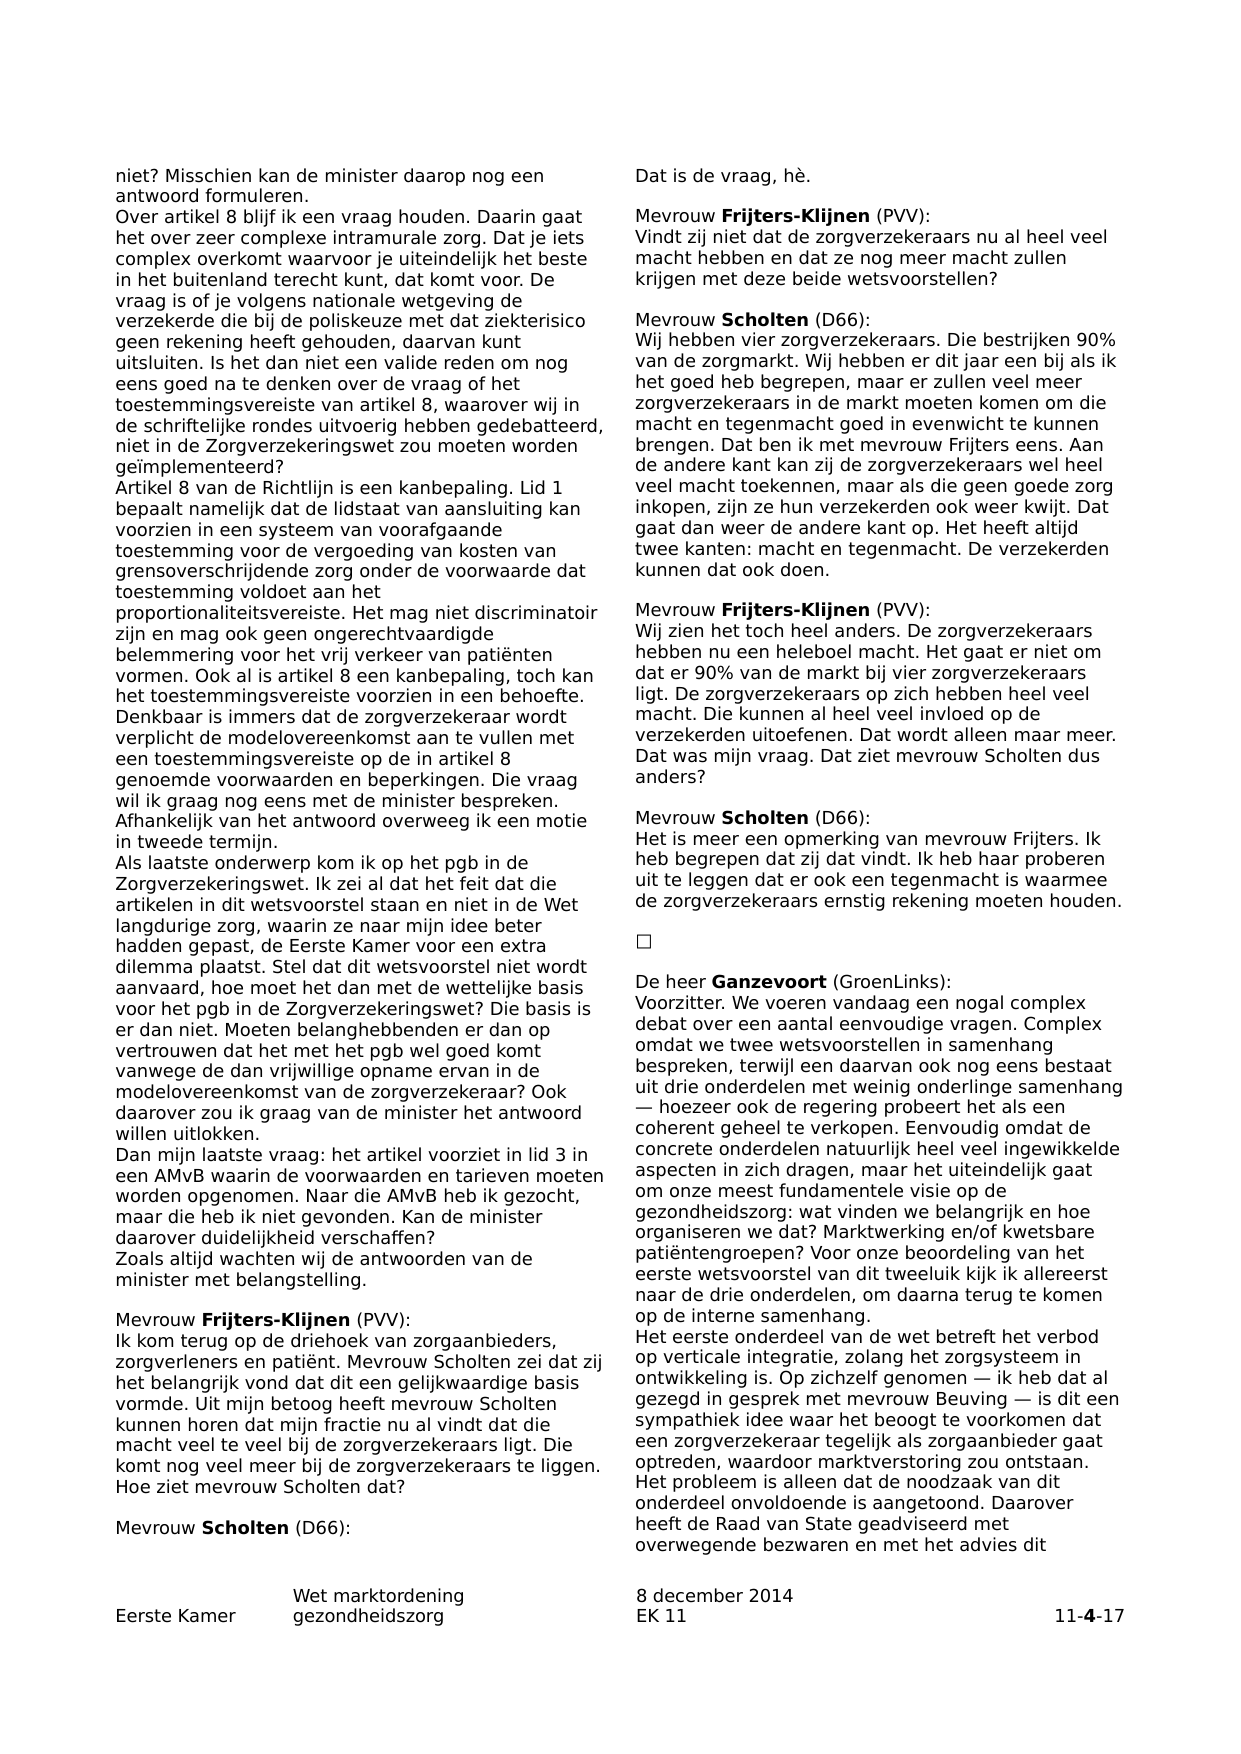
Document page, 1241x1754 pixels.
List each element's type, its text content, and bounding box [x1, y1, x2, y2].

text Mevrouw Frijters-Klijnen (PVV): [115, 1310, 605, 1331]
text Mevrouw Scholten (D66): [635, 807, 1125, 828]
text Over artikel 8 blijf ik een vraag houden. Daarin gaat het over zeer complexe intramurale zorg. Dat je iets complex overkomt waarvoor je uiteindelijk het beste in het buitenland terecht kunt, dat komt voor. De vraag is of je volgens nationale wetgeving de verzekerde die bij de poliskeuze met dat ziekterisico geen rekening heeft gehouden, daarvan kunt uitsluiten. Is het dan niet een valide reden om nog eens goed na te denken over de vraag of het toestemmingsvereiste van artikel 8, waarover wij in de schriftelijke rondes uitvoerig hebben gedebatteerd, niet in de Zorgverzekeringswet zou moeten worden geïmplementeerd? [115, 207, 605, 478]
text Het eerste onderdeel van de wet betreft het verbod op verticale integratie, zolang het zorgsysteem in ontwikkeling is. Op zichzelf genomen — ik heb dat al gezegd in gesprek met mevrouw Beuving — is dit een sympathiek idee waar het beoogt te voorkomen dat een zorgverzekeraar tegelijk als zorgaanbieder gaat optreden, waardoor marktverstoring zou ontstaan. Het probleem is alleen dat de noodzaak van dit onderdeel onvoldoende is aangetoond. Daarover heeft de Raad van State geadviseerd met overwegende bezwaren en met het advies dit [635, 1326, 1125, 1556]
text Ik kom terug op de driehoek van zorgaanbieders, zorgverleners en patiënt. Mevrouw Scholten zei dat zij het belangrijk vond dat dit een gelijkwaardige basis vormde. Uit mijn betoog heeft mevrouw Scholten kunnen horen dat mijn fractie nu al vindt dat die macht veel te veel bij de zorgverzekeraars ligt. Die komt nog veel meer bij de zorgverzekeraars te liggen. Hoe ziet mevrouw Scholten dat? [115, 1331, 605, 1498]
text Dat is de vraag, hè. [635, 165, 1125, 186]
text Dan mijn laatste vraag: het artikel voorziet in lid 3 in een AMvB waarin de voorwaarden en tarieven moeten worden opgenomen. Naar die AMvB heb ik gezocht, maar die heb ik niet gevonden. Kan de minister daarover duidelijkheid verschaffen? [115, 1144, 605, 1249]
text Voorzitter. We voeren vandaag een nogal complex debat over een aantal eenvoudige vragen. Complex omdat we twee wetsvoorstellen in samenhang bespreken, terwijl een daarvan ook nog eens bestaat uit drie onderdelen met weinig onderlinge samenhang — hoezeer ook de regering probeert het als een coherent geheel te verkopen. Eenvoudig omdat de concrete onderdelen natuurlijk heel veel ingewikkelde aspecten in zich dragen, maar het uiteindelijk gaat om onze meest fundamentele visie op de gezondheidszorg: wat vinden we belangrijk en hoe organiseren we dat? Marktwerking en/of kwetsbare patiëntengroepen? Voor onze beoordeling van het eerste wetsvoorstel van dit tweeluik kijk ik allereerst naar de drie onderdelen, om daarna terug te komen op de interne samenhang. [635, 993, 1125, 1326]
text De heer Ganzevoort (GroenLinks): [635, 972, 1125, 993]
text Mevrouw Frijters-Klijnen (PVV): [635, 600, 1125, 621]
text Mevrouw Scholten (D66): [635, 309, 1125, 330]
text Zoals altijd wachten wij de antwoorden van de minister met belangstelling. [115, 1249, 605, 1290]
text ⬜ [635, 932, 1125, 952]
text niet? Misschien kan de minister daarop nog een antwoord formuleren. [115, 165, 605, 207]
text Het is meer een opmerking van mevrouw Frijters. Ik heb begrepen dat zij dat vindt. Ik heb haar proberen uit te leggen dat er ook een tegenmacht is waarmee de zorgverzekeraars ernstig rekening moeten houden. [635, 828, 1125, 912]
text Mevrouw Frijters-Klijnen (PVV): [635, 206, 1125, 227]
text Als laatste onderwerp kom ik op het pgb in de Zorgverzekeringswet. Ik zei al dat het feit dat die artikelen in dit wetsvoorstel staan en niet in de Wet langdurige zorg, waarin ze naar mijn idee beter hadden gepast, de Eerste Kamer voor een extra dilemma plaatst. Stel dat dit wetsvoorstel niet wordt aanvaard, hoe moet het dan met de wettelijke basis voor het pgb in de Zorgverzekeringswet? Die basis is er dan niet. Moeten belanghebbenden er dan op vertrouwen dat het met het pgb wel goed komt vanwege de dan vrijwillige opname ervan in de modelovereenkomst van de zorgverzekeraar? Ook daarover zou ik graag van de minister het antwoord willen uitlokken. [115, 853, 605, 1144]
text Artikel 8 van de Richtlijn is een kanbepaling. Lid 1 bepaalt namelijk dat de lidstaat van aansluiting kan voorzien in een systeem van voorafgaande toestemming voor de vergoeding van kosten van grensoverschrijdende zorg onder de voorwaarde dat toestemming voldoet aan het proportionaliteitsvereiste. Het mag niet discriminatoir zijn en mag ook geen ongerechtvaardigde belemmering voor het vrij verkeer van patiënten vormen. Ook al is artikel 8 een kanbepaling, toch kan het toestemmingsvereiste voorzien in een behoefte. Denkbaar is immers dat de zorgverzekeraar wordt verplicht de modelovereenkomst aan te vullen met een toestemmingsvereiste op de in artikel 8 genoemde voorwaarden en beperkingen. Die vraag wil ik graag nog eens met de minister bespreken. Afhankelijk van het antwoord overweeg ik een motie in tweede termijn. [115, 478, 605, 853]
text Wij hebben vier zorgverzekeraars. Die bestrijken 90% van de zorgmarkt. Wij hebben er dit jaar een bij als ik het goed heb begrepen, maar er zullen veel meer zorgverzekeraars in de markt moeten komen om die macht en tegenmacht goed in evenwicht te kunnen brengen. Dat ben ik met mevrouw Frijters eens. Aan de andere kant kan zij de zorgverzekeraars wel heel veel macht toekennen, maar als die geen goede zorg inkopen, zijn ze hun verzekerden ook weer kwijt. Dat gaat dan weer de andere kant op. Het heeft altijd twee kanten: macht en tegenmacht. De verzekerden kunnen dat ook doen. [635, 330, 1125, 580]
text Mevrouw Scholten (D66): [115, 1518, 605, 1538]
text Wij zien het toch heel anders. De zorgverzekeraars hebben nu een heleboel macht. Het gaat er niet om dat er 90% van de markt bij vier zorgverzekeraars ligt. De zorgverzekeraars op zich hebben heel veel macht. Die kunnen al heel veel invloed op de verzekerden uitoefenen. Dat wordt alleen maar meer. Dat was mijn vraag. Dat ziet mevrouw Scholten dus anders? [635, 621, 1125, 787]
text Vindt zij niet dat de zorgverzekeraars nu al heel veel macht hebben en dat ze nog meer macht zullen krijgen met deze beide wetsvoorstellen? [635, 227, 1125, 289]
